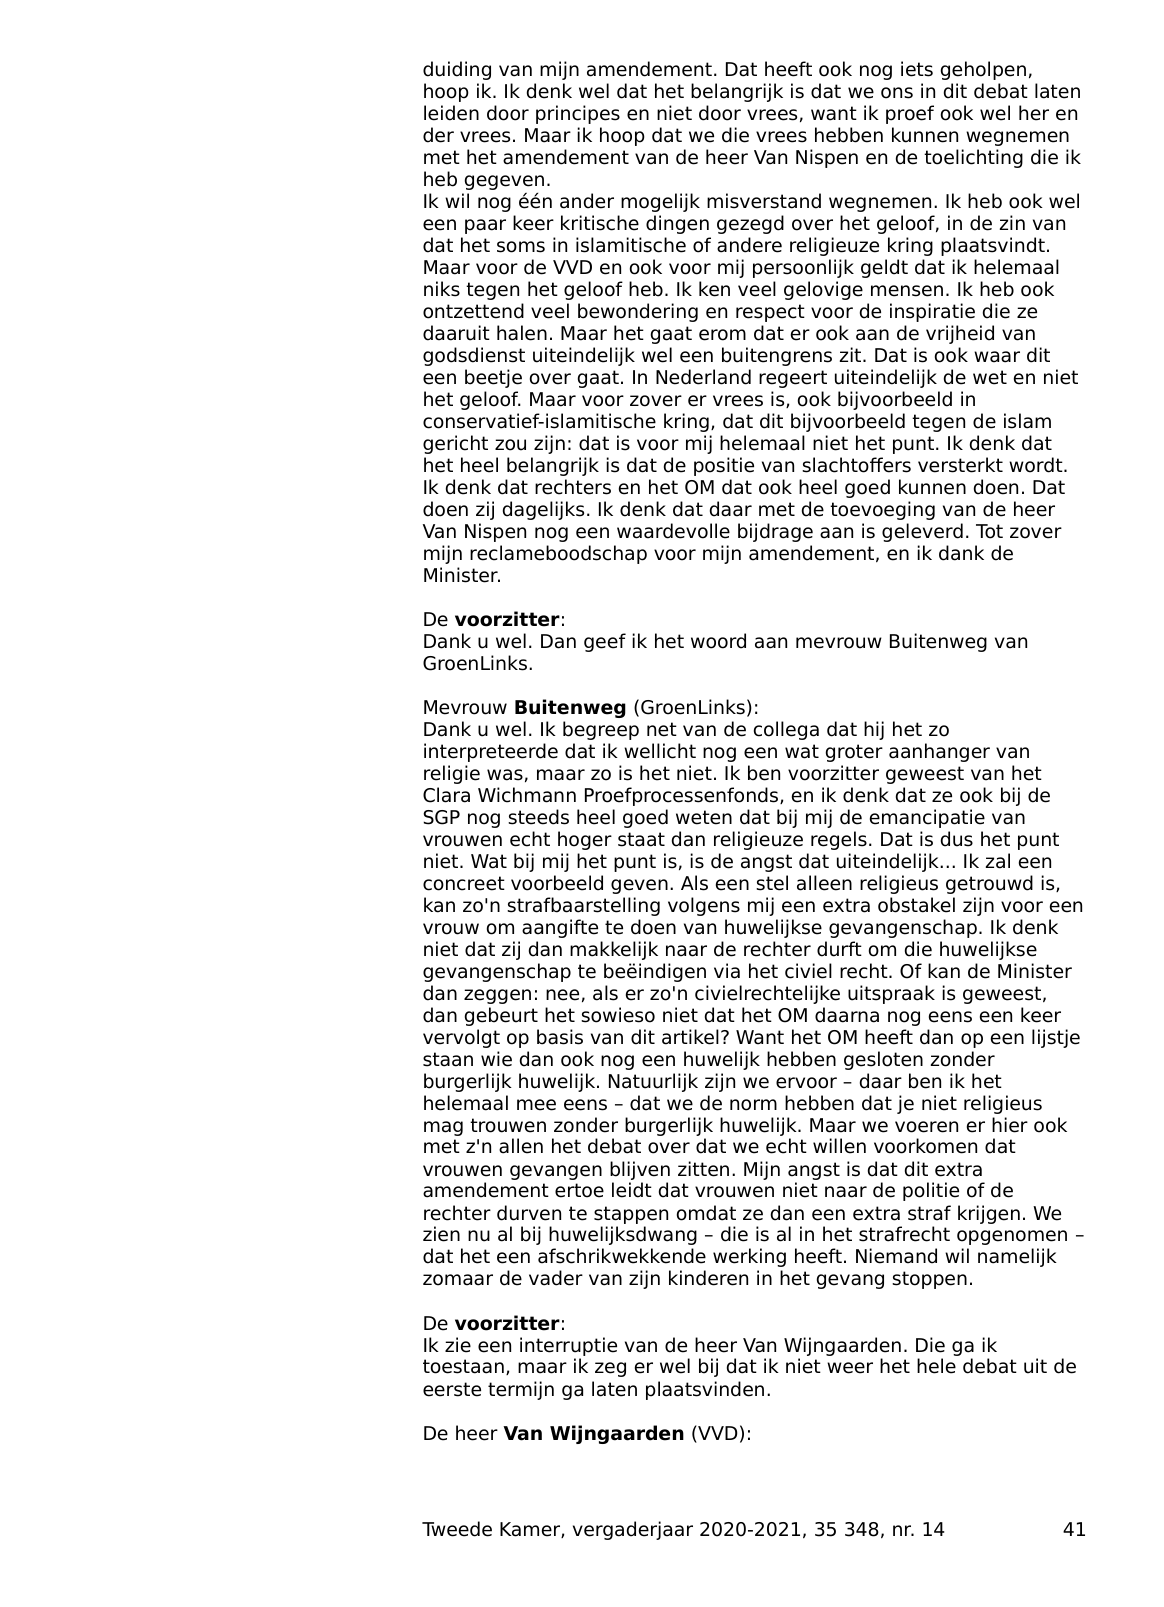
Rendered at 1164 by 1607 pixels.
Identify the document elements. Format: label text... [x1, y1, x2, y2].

text De heer Van Wijngaarden (VVD): [422, 1423, 1087, 1444]
text Ik wil nog één ander mogelijk misverstand wegnemen. Ik heb ook wel een paar keer kritische dingen gezegd over het geloof, in de zin van dat het soms in islamitische of andere religieuze kring plaatsvindt. Maar voor de VVD en ook voor mij persoonlijk geldt dat ik helemaal niks tegen het geloof heb. Ik ken veel gelovige mensen. Ik heb ook ontzettend veel bewondering en respect voor de inspiratie die ze daaruit halen. Maar het gaat erom dat er ook aan de vrijheid van godsdienst uiteindelijk wel een buitengrens zit. Dat is ook waar dit een beetje over gaat. In Nederland regeert uiteindelijk de wet en niet het geloof. Maar voor zover er vrees is, ook bijvoorbeeld in conservatief-islamitische kring, dat dit bijvoorbeeld tegen de islam gericht zou zijn: dat is voor mij helemaal niet het punt. Ik denk dat het heel belangrijk is dat de positie van slachtoffers versterkt wordt. Ik denk dat rechters en het OM dat ook heel goed kunnen doen. Dat doen zij dagelijks. Ik denk dat daar met de toevoeging van de heer Van Nispen nog een waardevolle bijdrage aan is geleverd. Tot zover mijn reclameboodschap voor mijn amendement, en ik dank de Minister. [422, 191, 1087, 587]
text Mevrouw Buitenweg (GroenLinks): [422, 697, 1087, 719]
text Dank u wel. Dan geef ik het woord aan mevrouw Buitenweg van GroenLinks. [422, 631, 1087, 675]
text Dank u wel. Ik begreep net van de collega dat hij het zo interpreteerde dat ik wellicht nog een wat groter aanhanger van religie was, maar zo is het niet. Ik ben voorzitter geweest van het Clara Wichmann Proefprocessenfonds, en ik denk dat ze ook bij de SGP nog steeds heel goed weten dat bij mij de emancipatie van vrouwen echt hoger staat dan religieuze regels. Dat is dus het punt niet. Wat bij mij het punt is, is de angst dat uiteindelijk... Ik zal een concreet voorbeeld geven. Als een stel alleen religieus getrouwd is, kan zo'n strafbaarstelling volgens mij een extra obstakel zijn voor een vrouw om aangifte te doen van huwelijkse gevangenschap. Ik denk niet dat zij dan makkelijk naar de rechter durft om die huwelijkse gevangenschap te beëindigen via het civiel recht. Of kan de Minister dan zeggen: nee, als er zo'n civielrechtelijke uitspraak is geweest, dan gebeurt het sowieso niet dat het OM daarna nog eens een keer vervolgt op basis van dit artikel? Want het OM heeft dan op een lijstje staan wie dan ook nog een huwelijk hebben gesloten zonder burgerlijk huwelijk. Natuurlijk zijn we ervoor – daar ben ik het helemaal mee eens – dat we de norm hebben dat je niet religieus mag trouwen zonder burgerlijk huwelijk. Maar we voeren er hier ook met z'n allen het debat over dat we echt willen voorkomen dat vrouwen gevangen blijven zitten. Mijn angst is dat dit extra amendement ertoe leidt dat vrouwen niet naar de politie of de rechter durven te stappen omdat ze dan een extra straf krijgen. We zien nu al bij huwelijksdwang – die is al in het strafrecht opgenomen – dat het een afschrikwekkende werking heeft. Niemand wil namelijk zomaar de vader van zijn kinderen in het gevang stoppen. [422, 719, 1087, 1290]
text duiding van mijn amendement. Dat heeft ook nog iets geholpen, hoop ik. Ik denk wel dat het belangrijk is dat we ons in dit debat laten leiden door principes en niet door vrees, want ik proef ook wel her en der vrees. Maar ik hoop dat we die vrees hebben kunnen wegnemen met het amendement van de heer Van Nispen en de toelichting die ik heb gegeven. [422, 59, 1087, 191]
text De voorzitter: [422, 1312, 1087, 1334]
text De voorzitter: [422, 609, 1087, 631]
text Ik zie een interruptie van de heer Van Wijngaarden. Die ga ik toestaan, maar ik zeg er wel bij dat ik niet weer het hele debat uit de eerste termijn ga laten plaatsvinden. [422, 1334, 1087, 1400]
